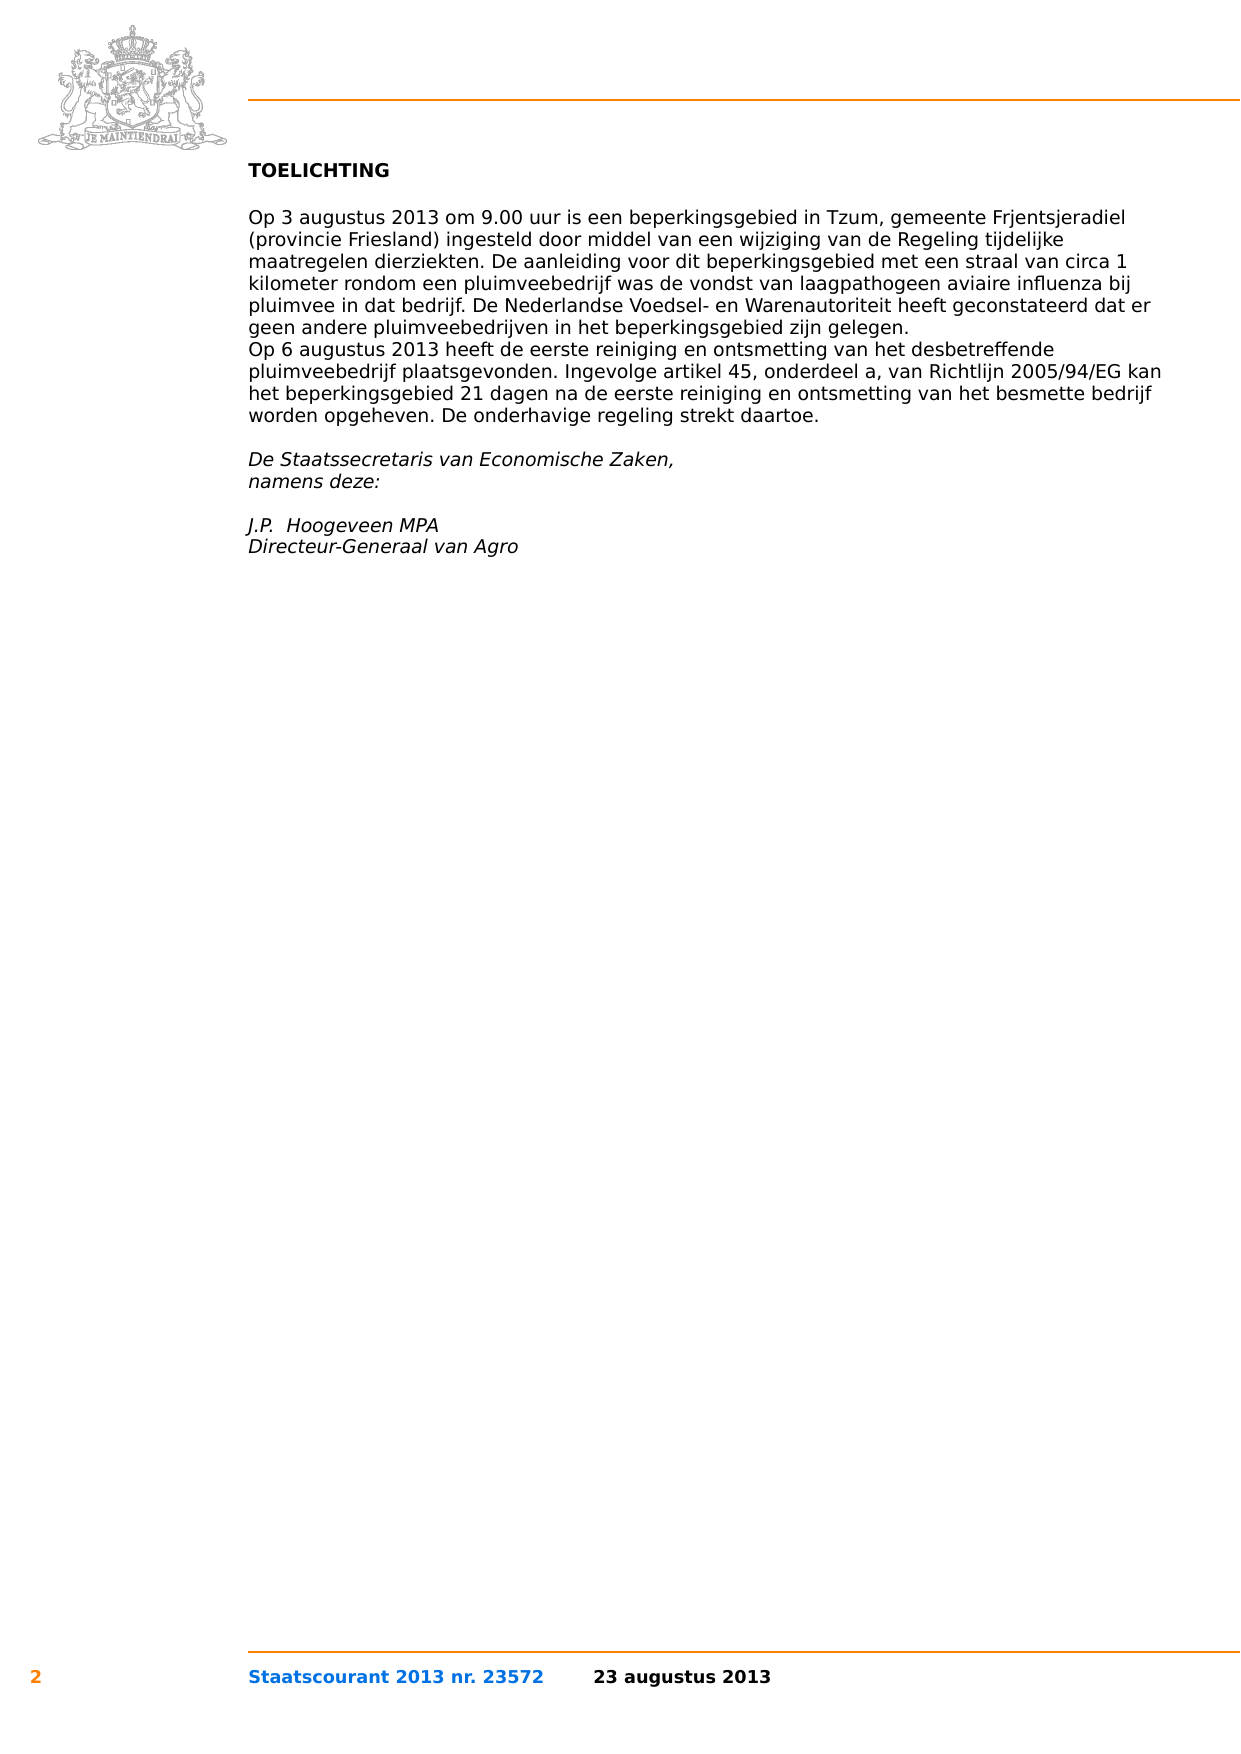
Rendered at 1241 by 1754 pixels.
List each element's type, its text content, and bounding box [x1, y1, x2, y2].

text De Staatssecretaris van Economische Zaken, namens deze: J.P. Hoogeveen MPA Directeur-Generaal van Agro [248, 448, 1163, 558]
text Op 3 augustus 2013 om 9.00 uur is een beperkingsgebied in Tzum, gemeente Frjentsjeradiel (provincie Friesland) ingesteld door middel van een wijziging van de Regeling tijdelijke maatregelen dierziekten. De aanleiding voor dit beperkingsgebied met een straal van circa 1 kilometer rondom een pluimveebedrijf was de vondst van laagpathogeen aviaire influenza bij pluimvee in dat bedrijf. De Nederlandse Voedsel- en Warenautoriteit heeft geconstateerd dat er geen andere pluimveebedrijven in het beperkingsgebied zijn gelegen. [248, 207, 1163, 339]
subtitle TOELICHTING [248, 160, 1163, 182]
picture [38, 25, 227, 150]
text Op 6 augustus 2013 heeft de eerste reiniging en ontsmetting van het desbetreffende pluimveebedrijf plaatsgevonden. Ingevolge artikel 45, onderdeel a, van Richtlijn 2005/94/EG kan het beperkingsgebied 21 dagen na de eerste reiniging en ontsmetting van het besmette bedrijf worden opgeheven. De onderhavige regeling strekt daartoe. [248, 339, 1163, 427]
